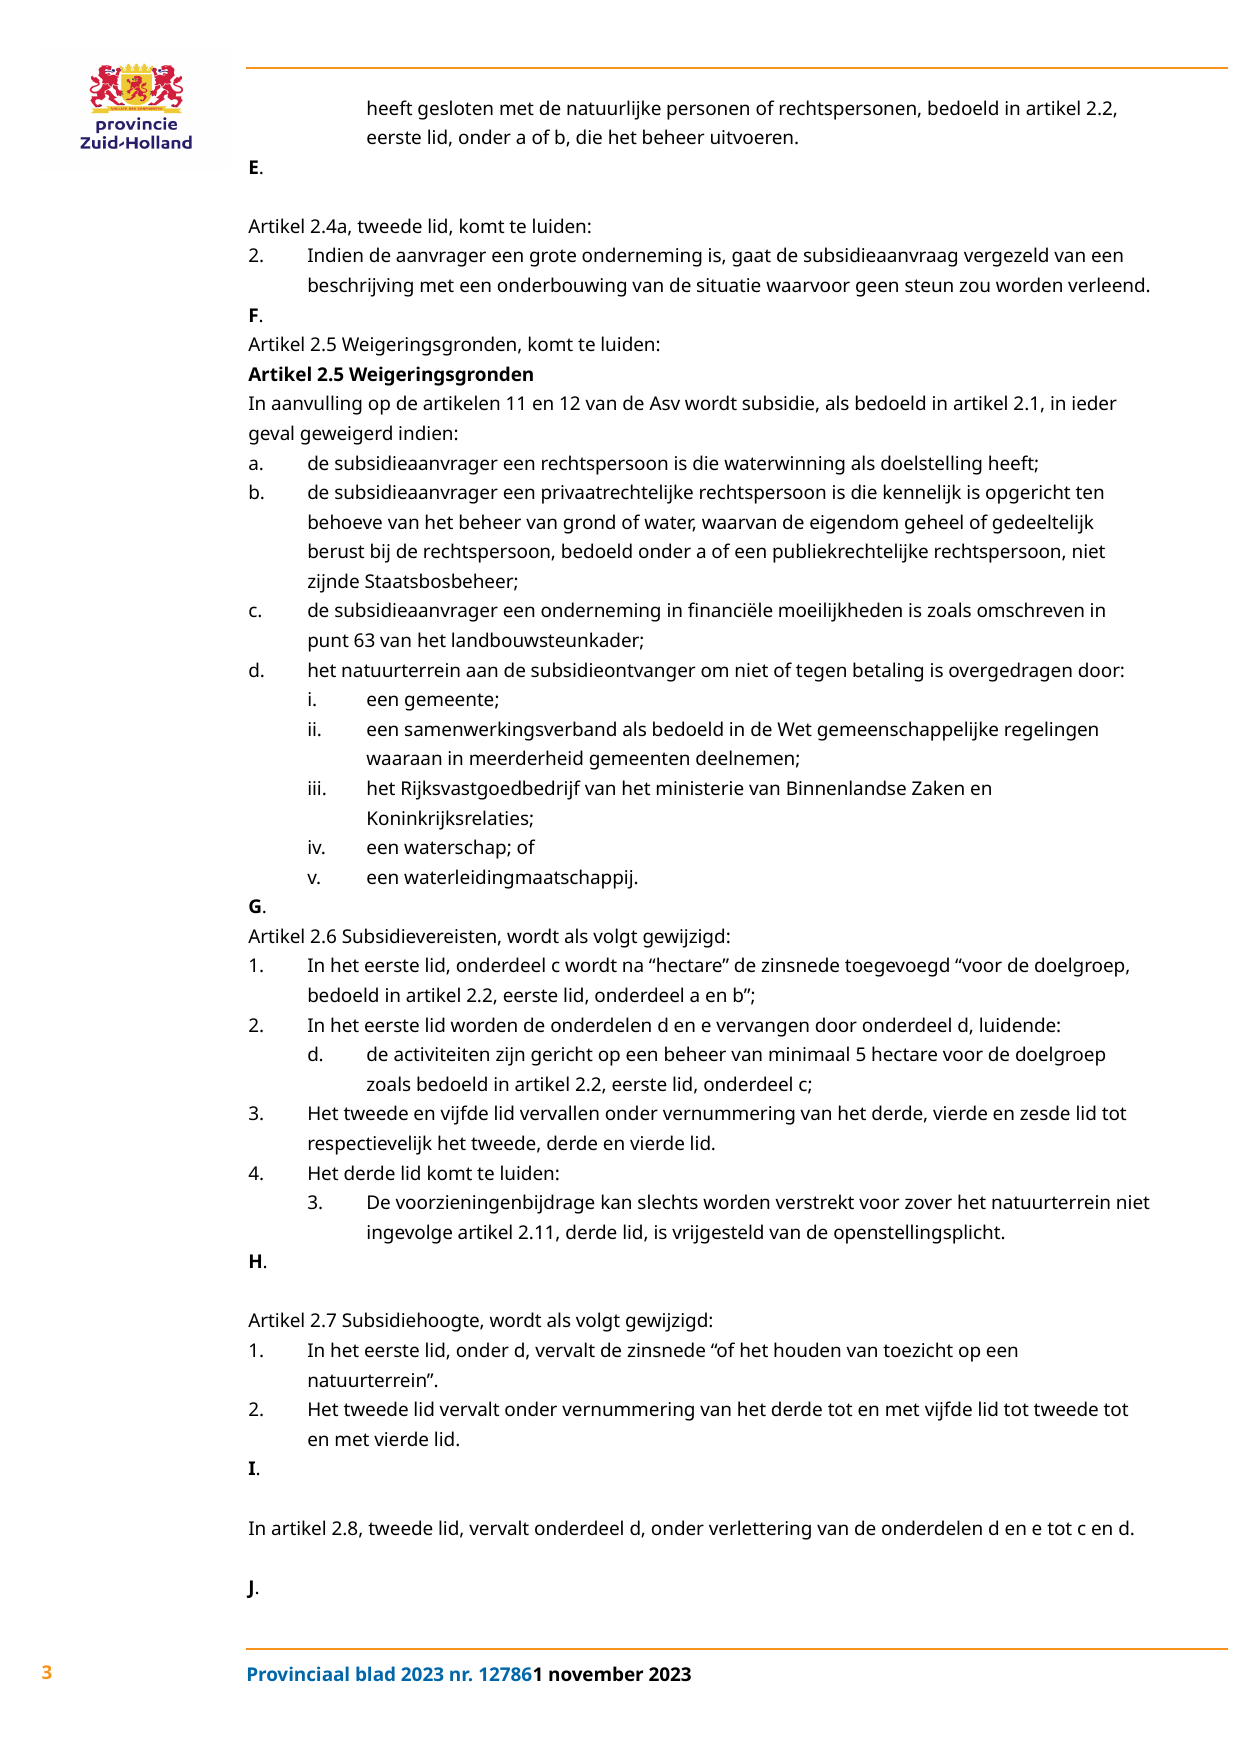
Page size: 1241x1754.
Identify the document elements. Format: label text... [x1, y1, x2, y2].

list In het eerste lid, onder d, vervalt de zinsnede “of het houden van toezicht op een natuurterrein”. [248, 1337, 1152, 1393]
list In het eerste lid worden de onderdelen d en e vervangen door onderdeel d, luidende: [248, 1012, 1152, 1038]
list Het tweede en vijfde lid vervallen onder vernummering van het derde, vierde en zesde lid tot respectievelijk het tweede, derde en vierde lid. [248, 1101, 1152, 1156]
list de subsidieaanvrager een privaatrechtelijke rechtspersoon is die kennelijk is opgericht ten behoeve van het beheer van grond of water, waarvan de eigendom geheel of gedeeltelijk berust bij de rechtspersoon, bedoeld onder a of een publiekrechtelijke rechtspersoon, niet zijnde Staatsbosbeheer; [248, 479, 1152, 594]
list een samenwerkingsverband als bedoeld in de Wet gemeenschappelijke regelingen waaraan in meerderheid gemeenten deelnemen; [307, 716, 1152, 771]
text H. [248, 1248, 1152, 1274]
list de subsidieaanvrager een rechtspersoon is die waterwinning als doelstelling heeft; [248, 450, 1152, 476]
list het natuurterrein aan de subsidieontvanger om niet of tegen betaling is overgedragen door: [248, 657, 1152, 683]
list het Rijksvastgoedbedrijf van het ministerie van Binnenlandse Zaken en Koninkrijksrelaties; [307, 775, 1152, 831]
text J. [248, 1574, 1152, 1600]
list de activiteiten zijn gericht op een beheer van minimaal 5 hectare voor de doelgroep zoals bedoeld in artikel 2.2, eerste lid, onderdeel c; [307, 1041, 1152, 1097]
list Het tweede lid vervalt onder vernummering van het derde tot en met vijfde lid tot tweede tot en met vierde lid. [248, 1396, 1152, 1452]
text G. [248, 893, 1152, 919]
text Artikel 2.5 Weigeringsgronden, komt te luiden: [248, 331, 1152, 357]
list Indien de aanvrager een grote onderneming is, gaat de subsidieaanvraag vergezeld van een beschrijving met een onderbouwing van de situatie waarvoor geen steun zou worden verleend. [248, 243, 1152, 298]
list een waterleidingmaatschappij. [307, 864, 1152, 890]
text I. [248, 1456, 1152, 1481]
list een waterschap; of [307, 834, 1152, 860]
text In aanvulling op de artikelen 11 en 12 van de Asv wordt subsidie, als bedoeld in artikel 2.1, in ieder geval geweigerd indien: [248, 391, 1152, 446]
list In het eerste lid, onderdeel c wordt na “hectare” de zinsnede toegevoegd “voor de doelgroep, bedoeld in artikel 2.2, eerste lid, onderdeel a en b”; [248, 953, 1152, 1008]
text In artikel 2.8, tweede lid, vervalt onderdeel d, onder verlettering van de onderdelen d en e tot c en d. [248, 1515, 1152, 1541]
list De voorzieningenbijdrage kan slechts worden verstrekt voor zover het natuurterrein niet ingevolge artikel 2.11, derde lid, is vrijgesteld van de openstellingsplicht. [307, 1189, 1152, 1245]
text Artikel 2.6 Subsidievereisten, wordt als volgt gewijzigd: [248, 923, 1152, 949]
list de subsidieaanvrager een onderneming in financiële moeilijkheden is zoals omschreven in punt 63 van het landbouwsteunkader; [248, 598, 1152, 653]
list heeft gesloten met de natuurlijke personen of rechtspersonen, bedoeld in artikel 2.2, eerste lid, onder a of b, die het beheer uitvoeren. [307, 95, 1152, 150]
text Artikel 2.7 Subsidiehoogte, wordt als volgt gewijzigd: [248, 1308, 1152, 1333]
list een gemeente; [307, 686, 1152, 712]
text Artikel 2.5 Weigeringsgronden [248, 361, 1152, 387]
text F. [248, 302, 1152, 328]
picture [41, 47, 231, 172]
text Artikel 2.4a, tweede lid, komt te luiden: [248, 213, 1152, 239]
list Het derde lid komt te luiden: [248, 1160, 1152, 1186]
text E. [248, 154, 1152, 180]
